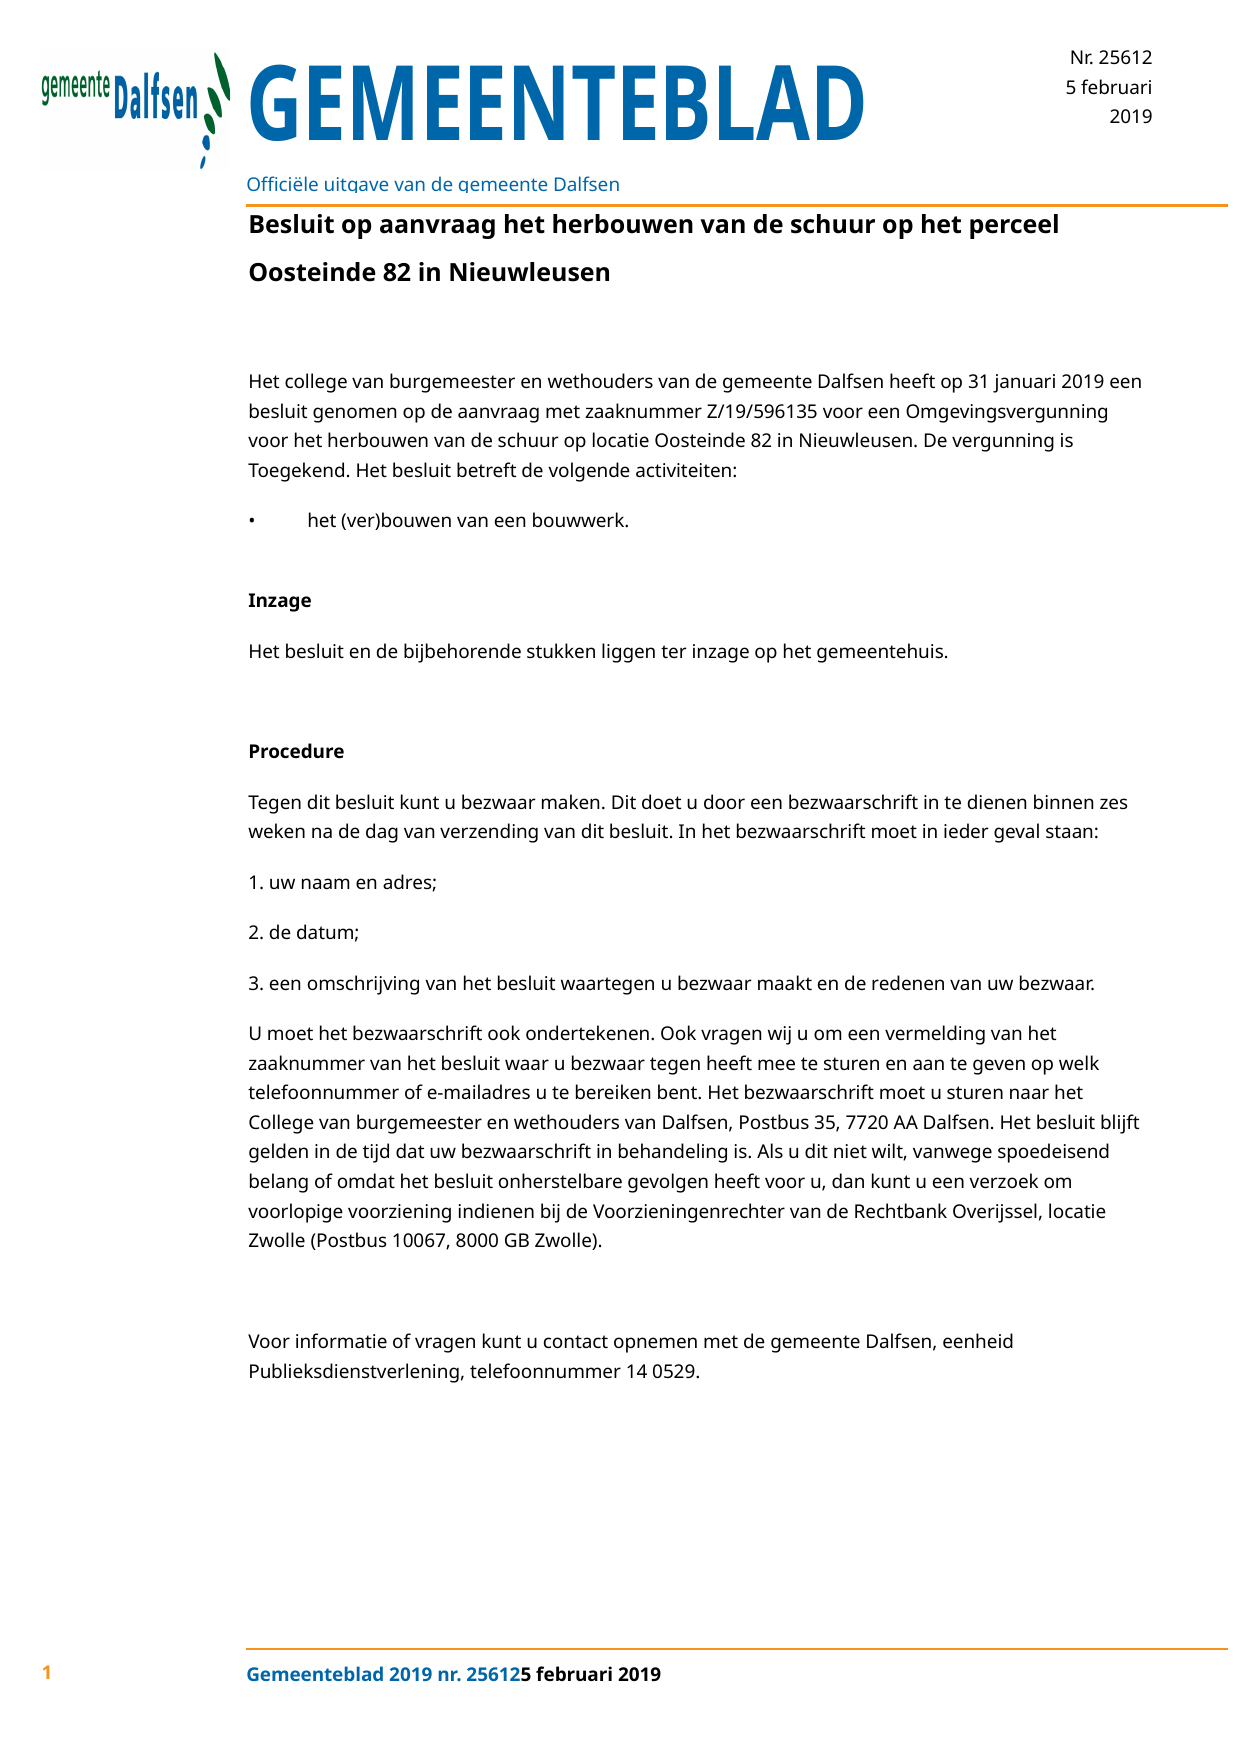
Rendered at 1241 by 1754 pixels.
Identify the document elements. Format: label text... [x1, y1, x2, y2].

text Het college van burgemeester en wethouders van de gemeente Dalfsen heeft op 31 januari 2019 een besluit genomen op de aanvraag met zaaknummer Z/19/596135 voor een Omgevingsvergunning voor het herbouwen van de schuur op locatie Oosteinde 82 in Nieuwleusen. De vergunning is Toegekend. Het besluit betreft de volgende activiteiten: [248, 368, 1152, 483]
text U moet het bezwaarschrift ook ondertekenen. Ook vragen wij u om een vermelding van het zaaknummer van het besluit waar u bezwaar tegen heeft mee te sturen en aan te geven op welk telefoonnummer of e-mailadres u te bereiken bent. Het bezwaarschrift moet u sturen naar het College van burgemeester en wethouders van Dalfsen, Postbus 35, 7720 AA Dalfsen. Het besluit blijft gelden in de tijd dat uw bezwaarschrift in behandeling is. Als u dit niet wilt, vanwege spoedeisend belang of omdat het besluit onherstelbare gevolgen heeft voor u, dan kunt u een verzoek om voorlopige voorziening indienen bij de Voorzieningenrechter van de Rechtbank Overijssel, locatie Zwolle (Postbus 10067, 8000 GB Zwolle). [248, 1020, 1152, 1253]
text Voor informatie of vragen kunt u contact opnemen met de gemeente Dalfsen, eenheid Publieksdienstverlening, telefoonnummer 14 0529. [248, 1328, 1152, 1384]
text Procedure [248, 739, 1152, 764]
text 3. een omschrijving van het besluit waartegen u bezwaar maakt en de redenen van uw bezwaar. [248, 970, 1152, 996]
text 1. uw naam en adres; [248, 869, 1152, 895]
text Tegen dit besluit kunt u bezwaar maken. Dit doet u door een bezwaarschrift in te dienen binnen zes weken na de dag van verzending van dit besluit. In het bezwaarschrift moet in ieder geval staan: [248, 789, 1152, 844]
picture [41, 47, 231, 172]
text Inzage [248, 587, 1152, 613]
text Het besluit en de bijbehorende stukken liggen ter inzage op het gemeentehuis. [248, 638, 1152, 664]
text Besluit op aanvraag het herbouwen van de schuur op het perceel Oosteinde 82 in Nieuwleusen [248, 207, 1152, 288]
text 2. de datum; [248, 919, 1152, 945]
list het (ver)bouwen van een bouwwerk. [248, 507, 1152, 533]
